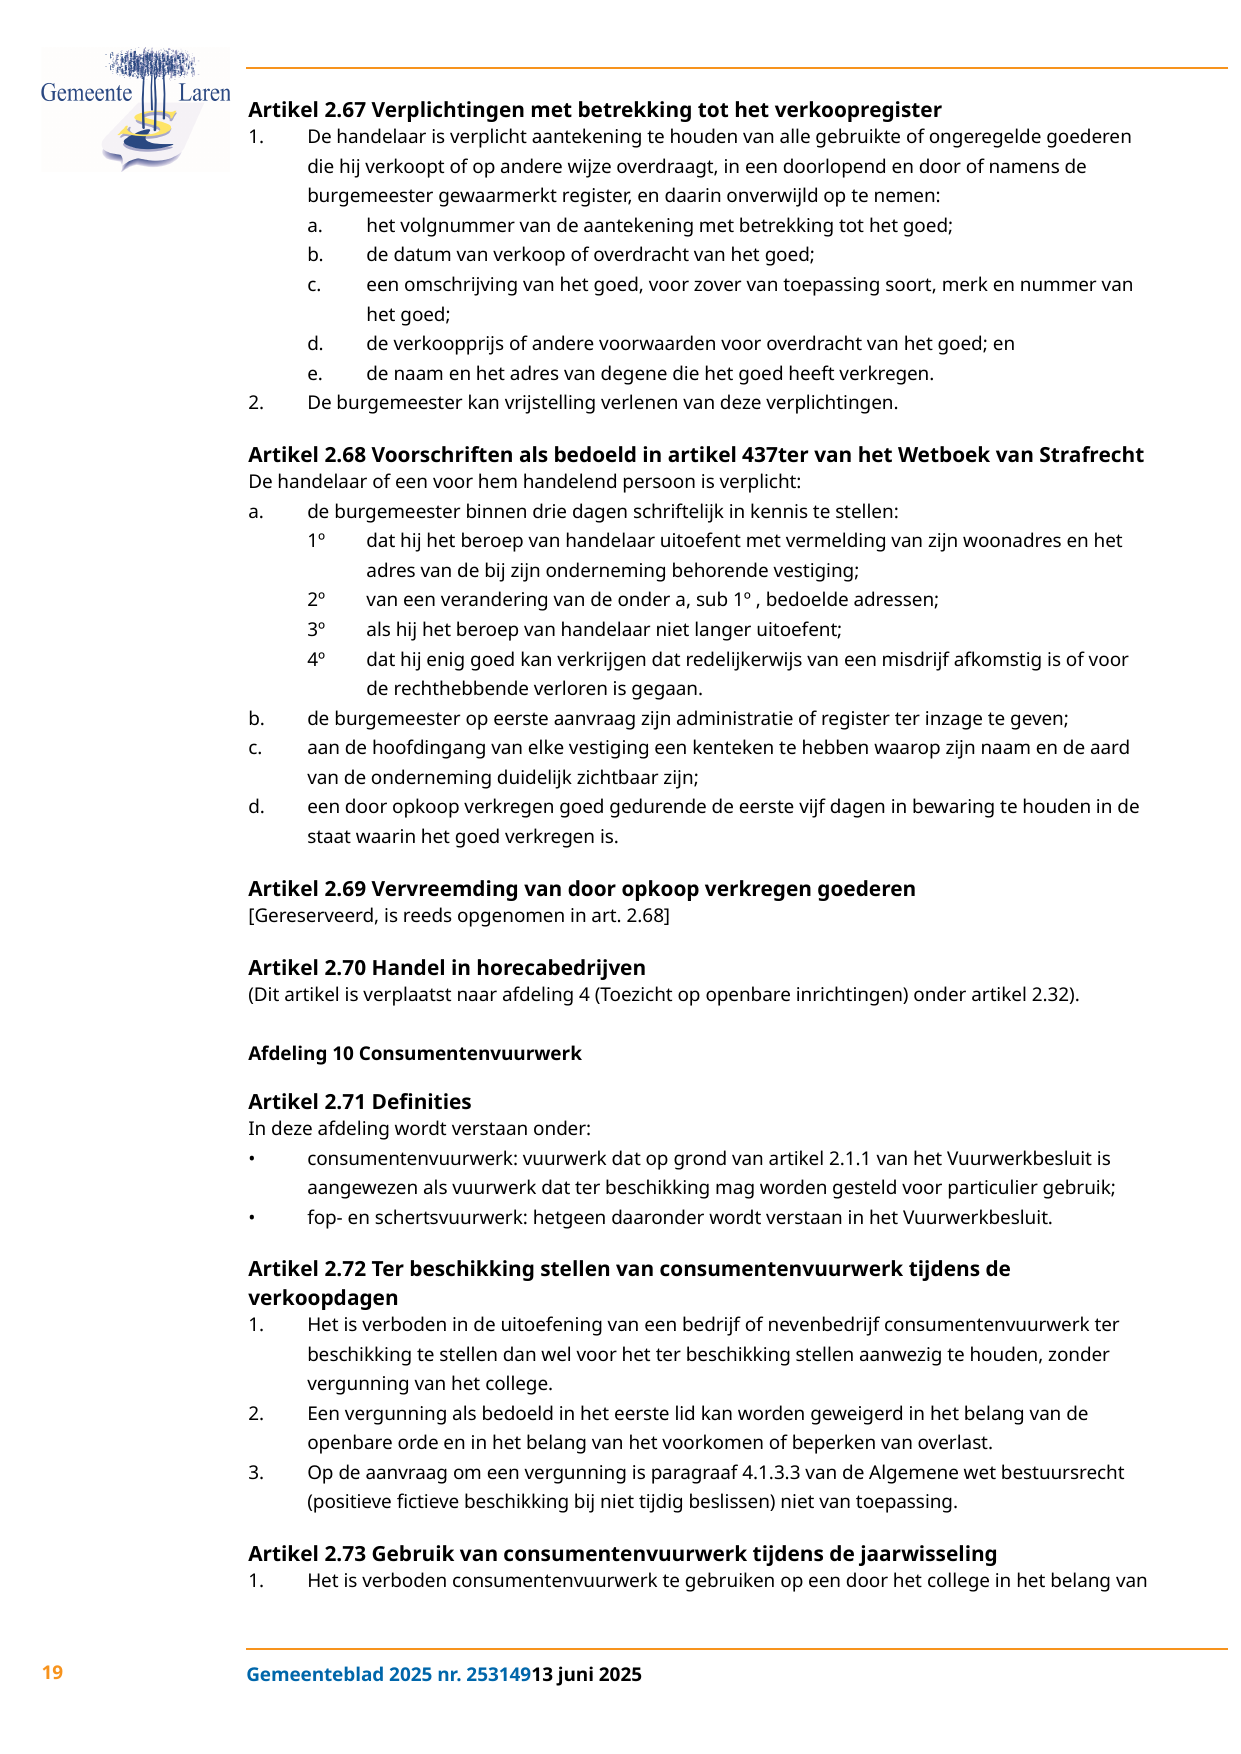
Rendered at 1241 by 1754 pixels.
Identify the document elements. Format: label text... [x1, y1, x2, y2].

list de datum van verkoop of overdracht van het goed; [307, 242, 1152, 267]
text [Gereserveerd, is reeds opgenomen in art. 2.68] [248, 902, 1152, 928]
list Een vergunning als bedoeld in het eerste lid kan worden geweigerd in het belang van de openbare orde en in het belang van het voorkomen of beperken van overlast. [248, 1400, 1152, 1455]
text Artikel 2.68 Voorschriften als bedoeld in artikel 437ter van het Wetboek van Strafrecht [248, 440, 1152, 468]
text Artikel 2.67 Verplichtingen met betrekking tot het verkoopregister [248, 95, 1152, 123]
list een door opkoop verkregen goed gedurende de eerste vijf dagen in bewaring te houden in de staat waarin het goed verkregen is. [248, 794, 1152, 849]
list als hij het beroep van handelaar niet langer uitoefent; [307, 616, 1152, 642]
text Afdeling 10 Consumentenvuurwerk [248, 1040, 1152, 1066]
list de naam en het adres van degene die het goed heeft verkregen. [307, 360, 1152, 386]
list aan de hoofdingang van elke vestiging een kenteken te hebben waarop zijn naam en de aard van de onderneming duidelijk zichtbaar zijn; [248, 734, 1152, 790]
list Het is verboden in de uitoefening van een bedrijf of nevenbedrijf consumentenvuurwerk ter beschikking te stellen dan wel voor het ter beschikking stellen aanwezig te houden, zonder vergunning van het college. [248, 1311, 1152, 1396]
list van een verandering van de onder a, sub 1º , bedoelde adressen; [307, 587, 1152, 612]
text De handelaar of een voor hem handelend persoon is verplicht: [248, 468, 1152, 494]
list consumentenvuurwerk: vuurwerk dat op grond van artikel 2.1.1 van het Vuurwerkbesluit is aangewezen als vuurwerk dat ter beschikking mag worden gesteld voor particulier gebruik; [248, 1145, 1152, 1200]
text Artikel 2.69 Vervreemding van door opkoop verkregen goederen [248, 874, 1152, 902]
picture [41, 47, 231, 172]
text Artikel 2.72 Ter beschikking stellen van consumentenvuurwerk tijdens de verkoopdagen [248, 1254, 1152, 1311]
text In deze afdeling wordt verstaan onder: [248, 1115, 1152, 1141]
list De burgemeester kan vrijstelling verlenen van deze verplichtingen. [248, 389, 1152, 415]
list de burgemeester binnen drie dagen schriftelijk in kennis te stellen: [248, 498, 1152, 524]
list een omschrijving van het goed, voor zover van toepassing soort, merk en nummer van het goed; [307, 271, 1152, 326]
text (Dit artikel is verplaatst naar afdeling 4 (Toezicht op openbare inrichtingen) onder artikel 2.32). [248, 981, 1152, 1007]
list dat hij het beroep van handelaar uitoefent met vermelding van zijn woonadres en het adres van de bij zijn onderneming behorende vestiging; [307, 527, 1152, 583]
list Op de aanvraag om een vergunning is paragraaf 4.1.3.3 van de Algemene wet bestuursrecht (positieve fictieve beschikking bij niet tijdig beslissen) niet van toepassing. [248, 1459, 1152, 1514]
list De handelaar is verplicht aantekening te houden van alle gebruikte of ongeregelde goederen die hij verkoopt of op andere wijze overdraagt, in een doorlopend en door of namens de burgemeester gewaarmerkt register, en daarin onverwijld op te nemen: [248, 123, 1152, 208]
list Het is verboden consumentenvuurwerk te gebruiken op een door het college in het belang van [248, 1568, 1152, 1593]
list fop- en schertsvuurwerk: hetgeen daaronder wordt verstaan in het Vuurwerkbesluit. [248, 1204, 1152, 1230]
list het volgnummer van de aantekening met betrekking tot het goed; [307, 212, 1152, 238]
list de verkoopprijs of andere voorwaarden voor overdracht van het goed; en [307, 330, 1152, 356]
list dat hij enig goed kan verkrijgen dat redelijkerwijs van een misdrijf afkomstig is of voor de rechthebbende verloren is gegaan. [307, 646, 1152, 701]
text Artikel 2.71 Definities [248, 1087, 1152, 1115]
text Artikel 2.70 Handel in horecabedrijven [248, 953, 1152, 981]
list de burgemeester op eerste aanvraag zijn administratie of register ter inzage te geven; [248, 705, 1152, 731]
text Artikel 2.73 Gebruik van consumentenvuurwerk tijdens de jaarwisseling [248, 1539, 1152, 1568]
